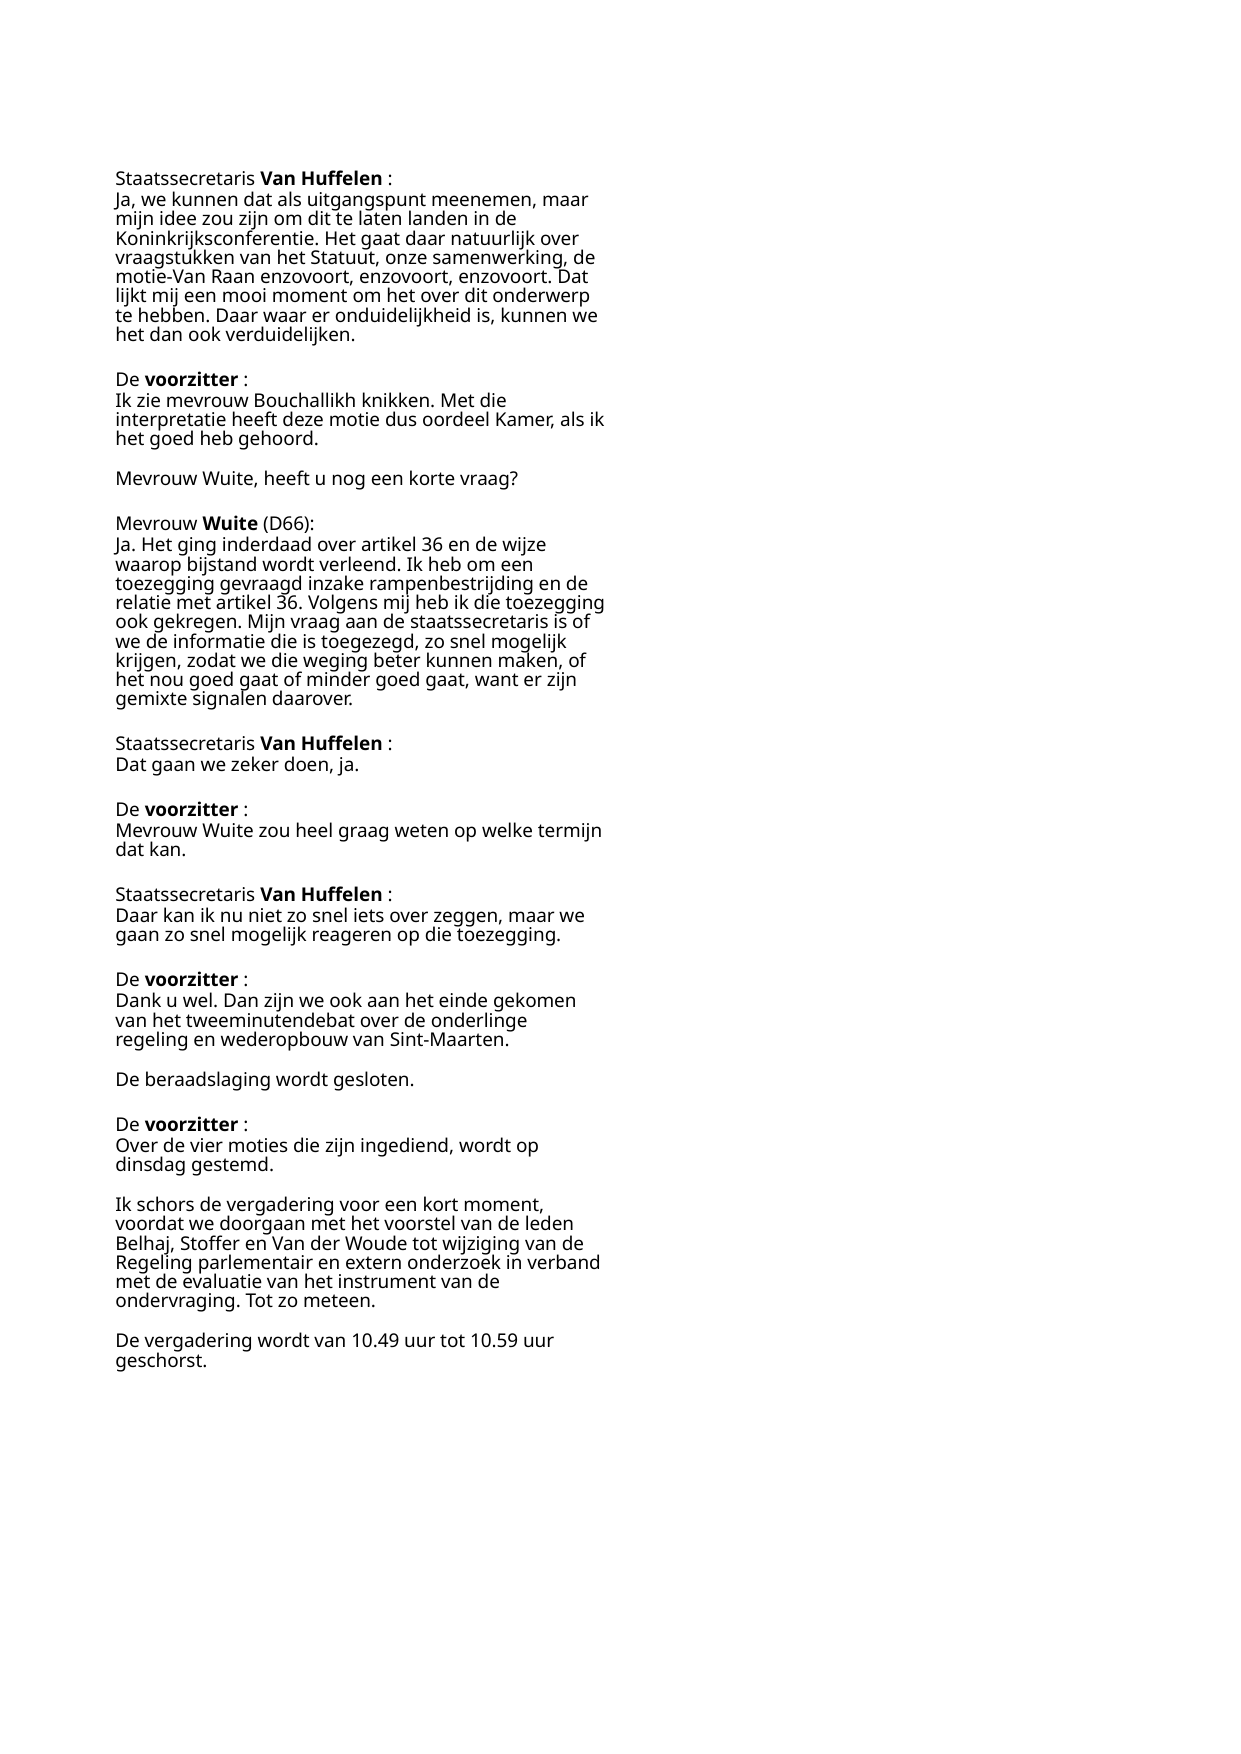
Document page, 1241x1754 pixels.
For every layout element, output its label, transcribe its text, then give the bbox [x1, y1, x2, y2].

text Over de vier moties die zijn ingediend, wordt op dinsdag gestemd. [115, 1137, 605, 1175]
text Ik schors de vergadering voor een kort moment, voordat we doorgaan met het voorstel van de leden Belhaj, Stoffer en Van der Woude tot wijziging van de Regeling parlementair en extern onderzoek in verband met de evaluatie van het instrument van de ondervraging. Tot zo meteen. [115, 1196, 605, 1312]
text Staatssecretaris Van Huffelen : [115, 731, 605, 756]
text De vergadering wordt van 10.49 uur tot 10.59 uur geschorst. [115, 1332, 605, 1371]
text Staatssecretaris Van Huffelen : [115, 165, 605, 191]
text De voorzitter : [115, 967, 605, 992]
text De voorzitter : [115, 1111, 605, 1137]
text Mevrouw Wuite (D66): [115, 511, 605, 536]
text Dat gaan we zeker doen, ja. [115, 756, 605, 776]
text Daar kan ik nu niet zo snel iets over zeggen, maar we gaan zo snel mogelijk reageren op die toezegging. [115, 907, 605, 946]
text Mevrouw Wuite zou heel graag weten op welke termijn dat kan. [115, 822, 605, 861]
text De voorzitter : [115, 796, 605, 822]
text Ja. Het ging inderdaad over artikel 36 en de wijze waarop bijstand wordt verleend. Ik heb om een toezegging gevraagd inzake rampenbestrijding en de relatie met artikel 36. Volgens mij heb ik die toezegging ook gekregen. Mijn vraag aan de staatssecretaris is of we de informatie die is toegezegd, zo snel mogelijk krijgen, zodat we die weging beter kunnen maken, of het nou goed gaat of minder goed gaat, want er zijn gemixte signalen daarover. [115, 536, 605, 710]
text Ja, we kunnen dat als uitgangspunt meenemen, maar mijn idee zou zijn om dit te laten landen in de Koninkrijksconferentie. Het gaat daar natuurlijk over vraagstukken van het Statuut, onze samenwerking, de motie-Van Raan enzovoort, enzovoort, enzovoort. Dat lijkt mij een mooi moment om het over dit onderwerp te hebben. Daar waar er onduidelijkheid is, kunnen we het dan ook verduidelijken. [115, 191, 605, 345]
text Dank u wel. Dan zijn we ook aan het einde gekomen van het tweeminutendebat over de onderlinge regeling en wederopbouw van Sint-Maarten. [115, 992, 605, 1050]
text De voorzitter : [115, 366, 605, 392]
text Ik zie mevrouw Bouchallikh knikken. Met die interpretatie heeft deze motie dus oordeel Kamer, als ik het goed heb gehoord. [115, 392, 605, 450]
text De beraadslaging wordt gesloten. [115, 1071, 605, 1090]
text Mevrouw Wuite, heeft u nog een korte vraag? [115, 470, 605, 490]
text Staatssecretaris Van Huffelen : [115, 881, 605, 907]
